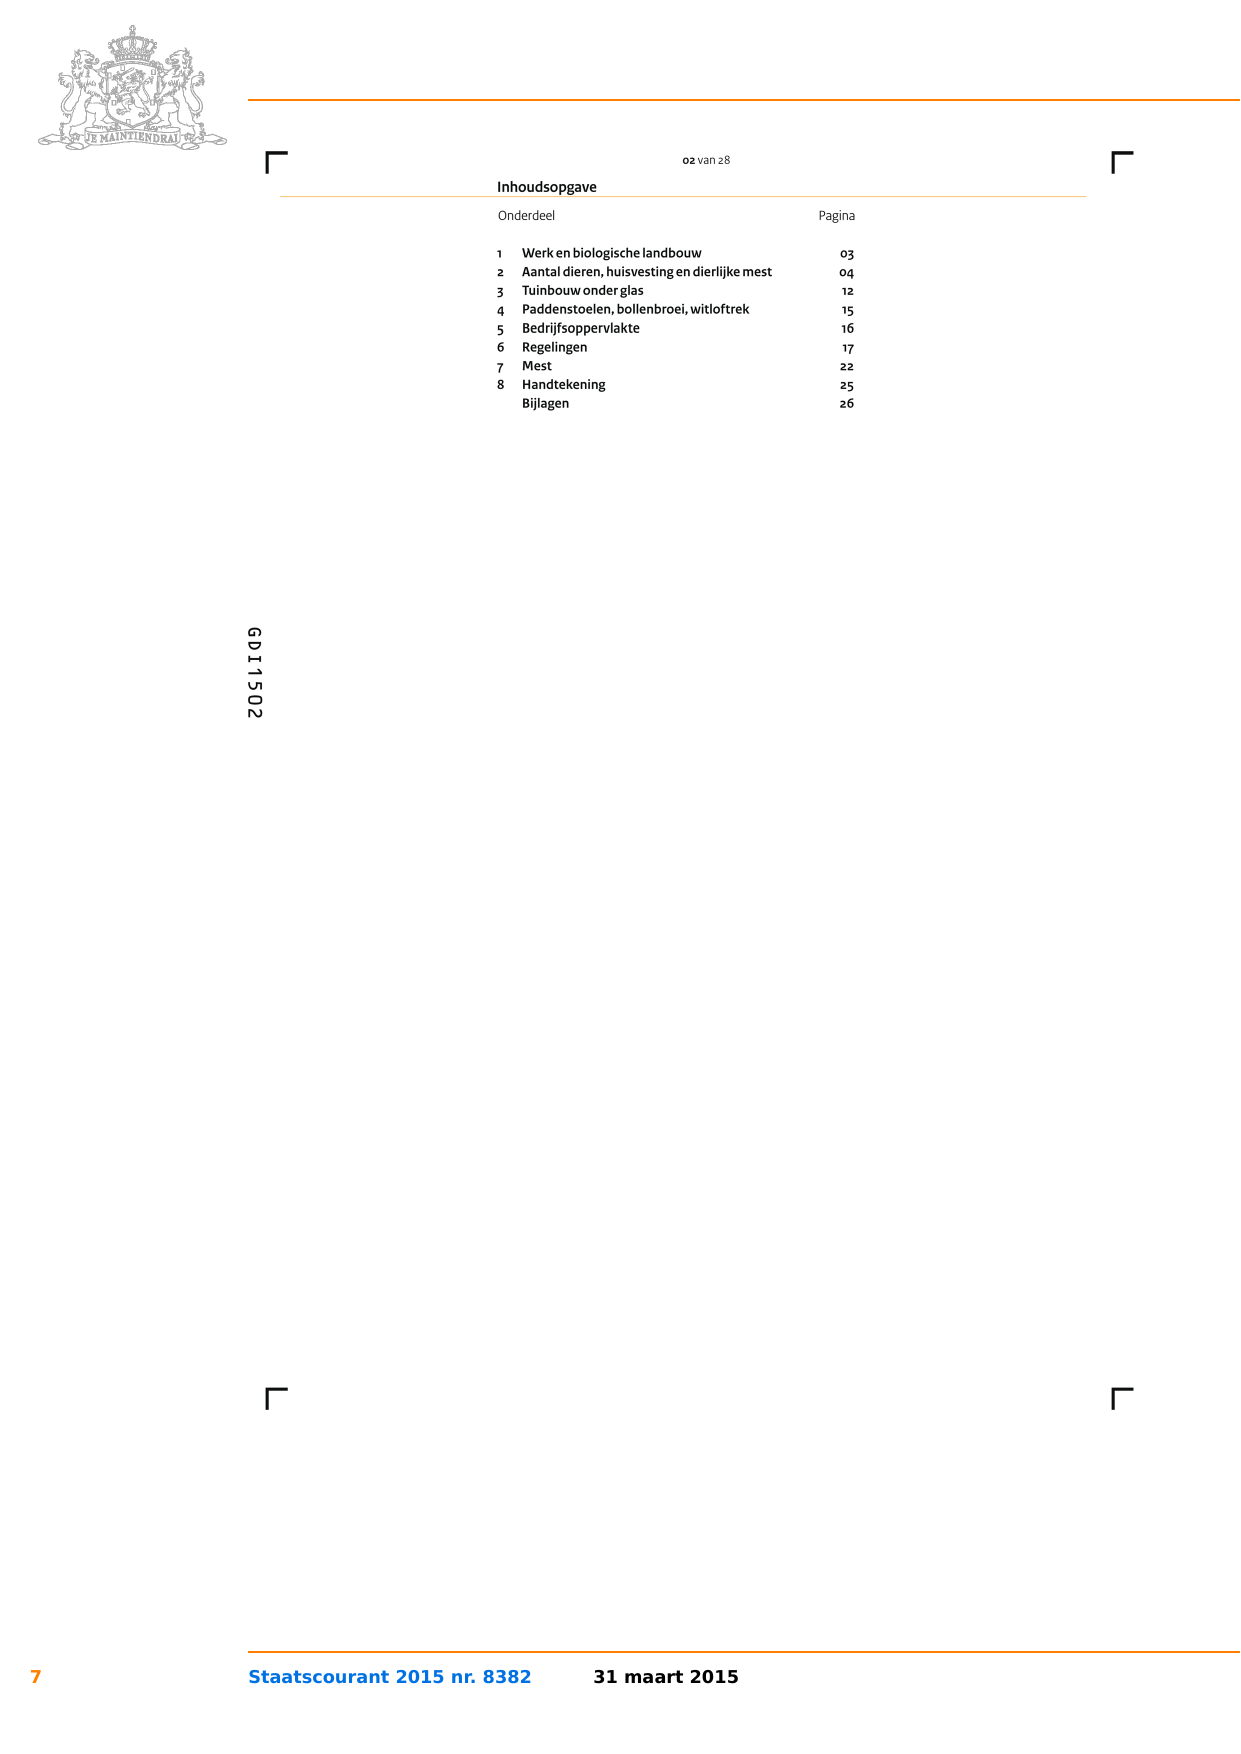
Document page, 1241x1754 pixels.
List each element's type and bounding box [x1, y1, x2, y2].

picture [38, 25, 227, 150]
picture [248, 151, 1134, 1410]
